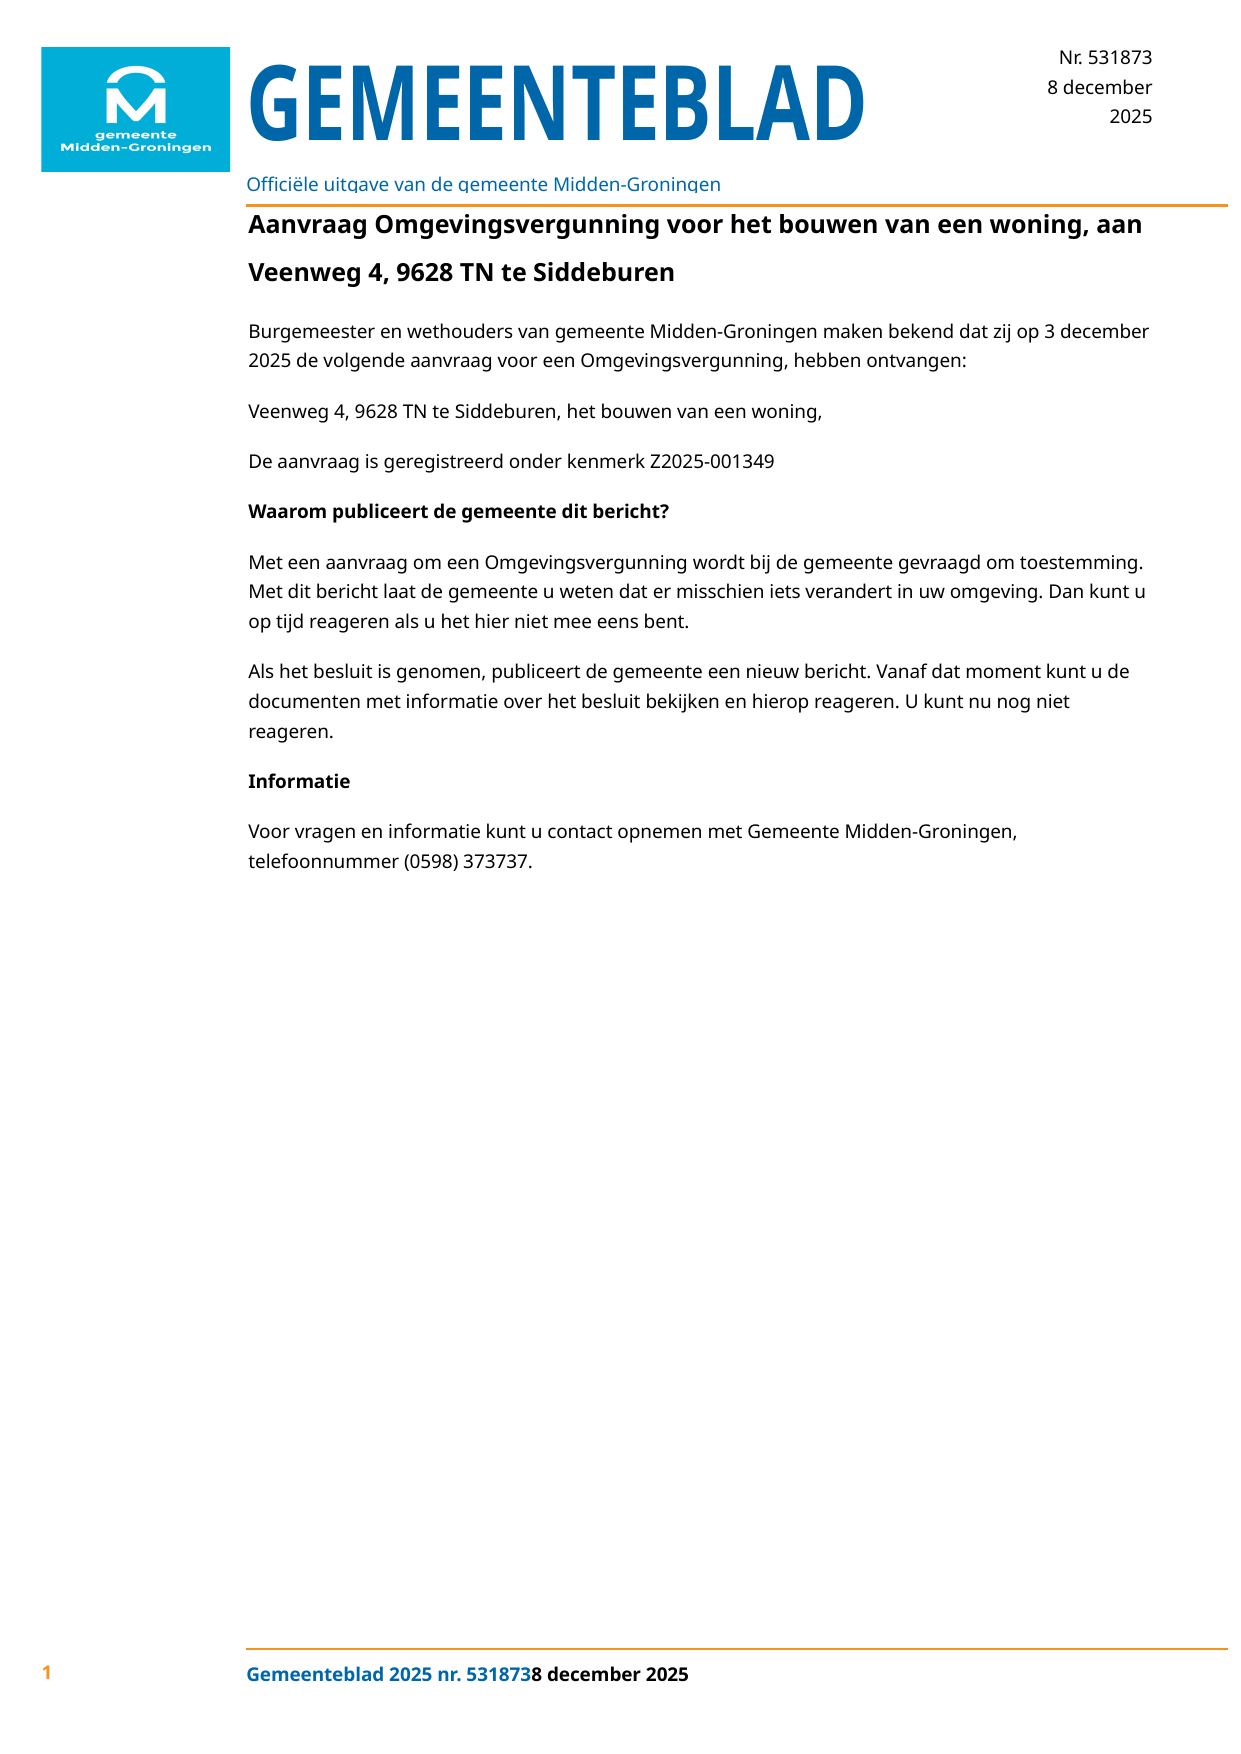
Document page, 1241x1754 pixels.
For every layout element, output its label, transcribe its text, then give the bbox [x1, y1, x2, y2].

text Aanvraag Omgevingsvergunning voor het bouwen van een woning, aan Veenweg 4, 9628 TN te Siddeburen [248, 207, 1152, 288]
picture [107, 89, 165, 122]
text Met een aanvraag om een Omgevingsvergunning wordt bij de gemeente gevraagd om toestemming. Met dit bericht laat de gemeente u weten dat er misschien iets verandert in uw omgeving. Dan kunt u op tijd reageren als u het hier niet mee eens bent. [248, 549, 1152, 634]
picture [108, 66, 164, 82]
text Burgemeester en wethouders van gemeente Midden-Groningen maken bekend dat zij op 3 december 2025 de volgende aanvraag voor een Omgevingsvergunning, hebben ontvangen: [248, 318, 1152, 373]
text De aanvraag is geregistreerd onder kenmerk Z2025-001349 [248, 448, 1152, 474]
picture [184, 146, 190, 153]
text Informatie [248, 768, 1152, 794]
text Als het besluit is genomen, publiceert de gemeente een nieuw bericht. Vanaf dat moment kunt u de documenten met informatie over het besluit bekijken en hierop reageren. U kunt nu nog niet reageren. [248, 659, 1152, 744]
text Veenweg 4, 9628 TN te Siddeburen, het bouwen van een woning, [248, 398, 1152, 424]
text Voor vragen en informatie kunt u contact opnemen met Gemeente Midden-Groningen, telefoonnummer (0598) 373737. [248, 819, 1152, 874]
text Waarom publiceert de gemeente dit bericht? [248, 499, 1152, 524]
